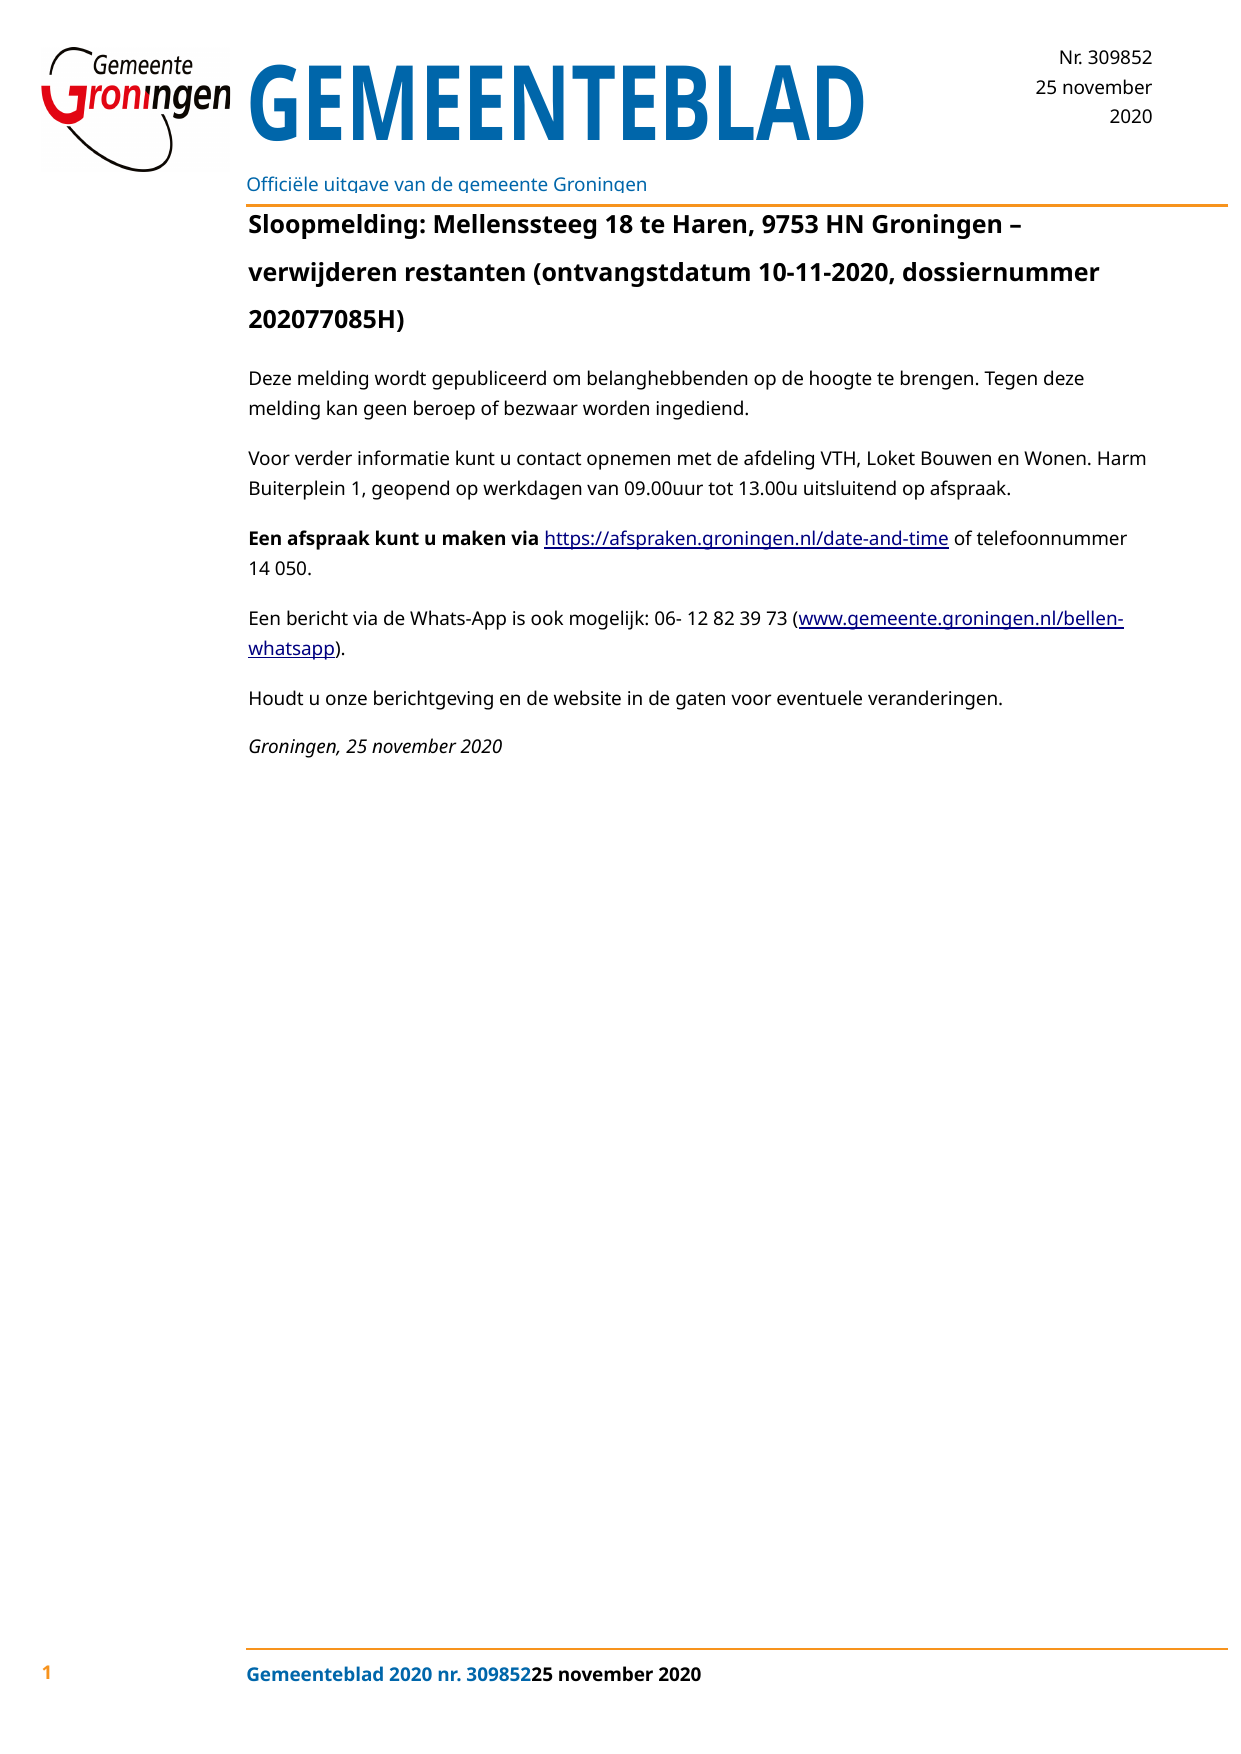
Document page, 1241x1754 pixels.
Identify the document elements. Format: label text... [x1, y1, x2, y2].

text Sloopmelding: Mellenssteeg 18 te Haren, 9753 HN Groningen – verwijderen restanten (ontvangstdatum 10-11-2020, dossiernummer 202077085H) [248, 207, 1152, 336]
text Deze melding wordt gepubliceerd om belanghebbenden op de hoogte te brengen. Tegen deze melding kan geen beroep of bezwaar worden ingediend. [248, 366, 1152, 421]
text Een bericht via de Whats-App is ook mogelijk: 06- 12 82 39 73 (www.gemeente.groningen.nl/bellen-whatsapp). [248, 606, 1152, 661]
text Voor verder informatie kunt u contact opnemen met de afdeling VTH, Loket Bouwen en Wonen. Harm Buiterplein 1, geopend op werkdagen van 09.00uur tot 13.00u uitsluitend op afspraak. [248, 446, 1152, 501]
text Groningen, 25 november 2020 [248, 733, 1152, 759]
text Houdt u onze berichtgeving en de website in de gaten voor eventuele veranderingen. [248, 686, 1152, 711]
text Een afspraak kunt u maken via https://afspraken.groningen.nl/date-and-time of telefoonnummer 14 050. [248, 526, 1152, 581]
picture [41, 47, 231, 172]
